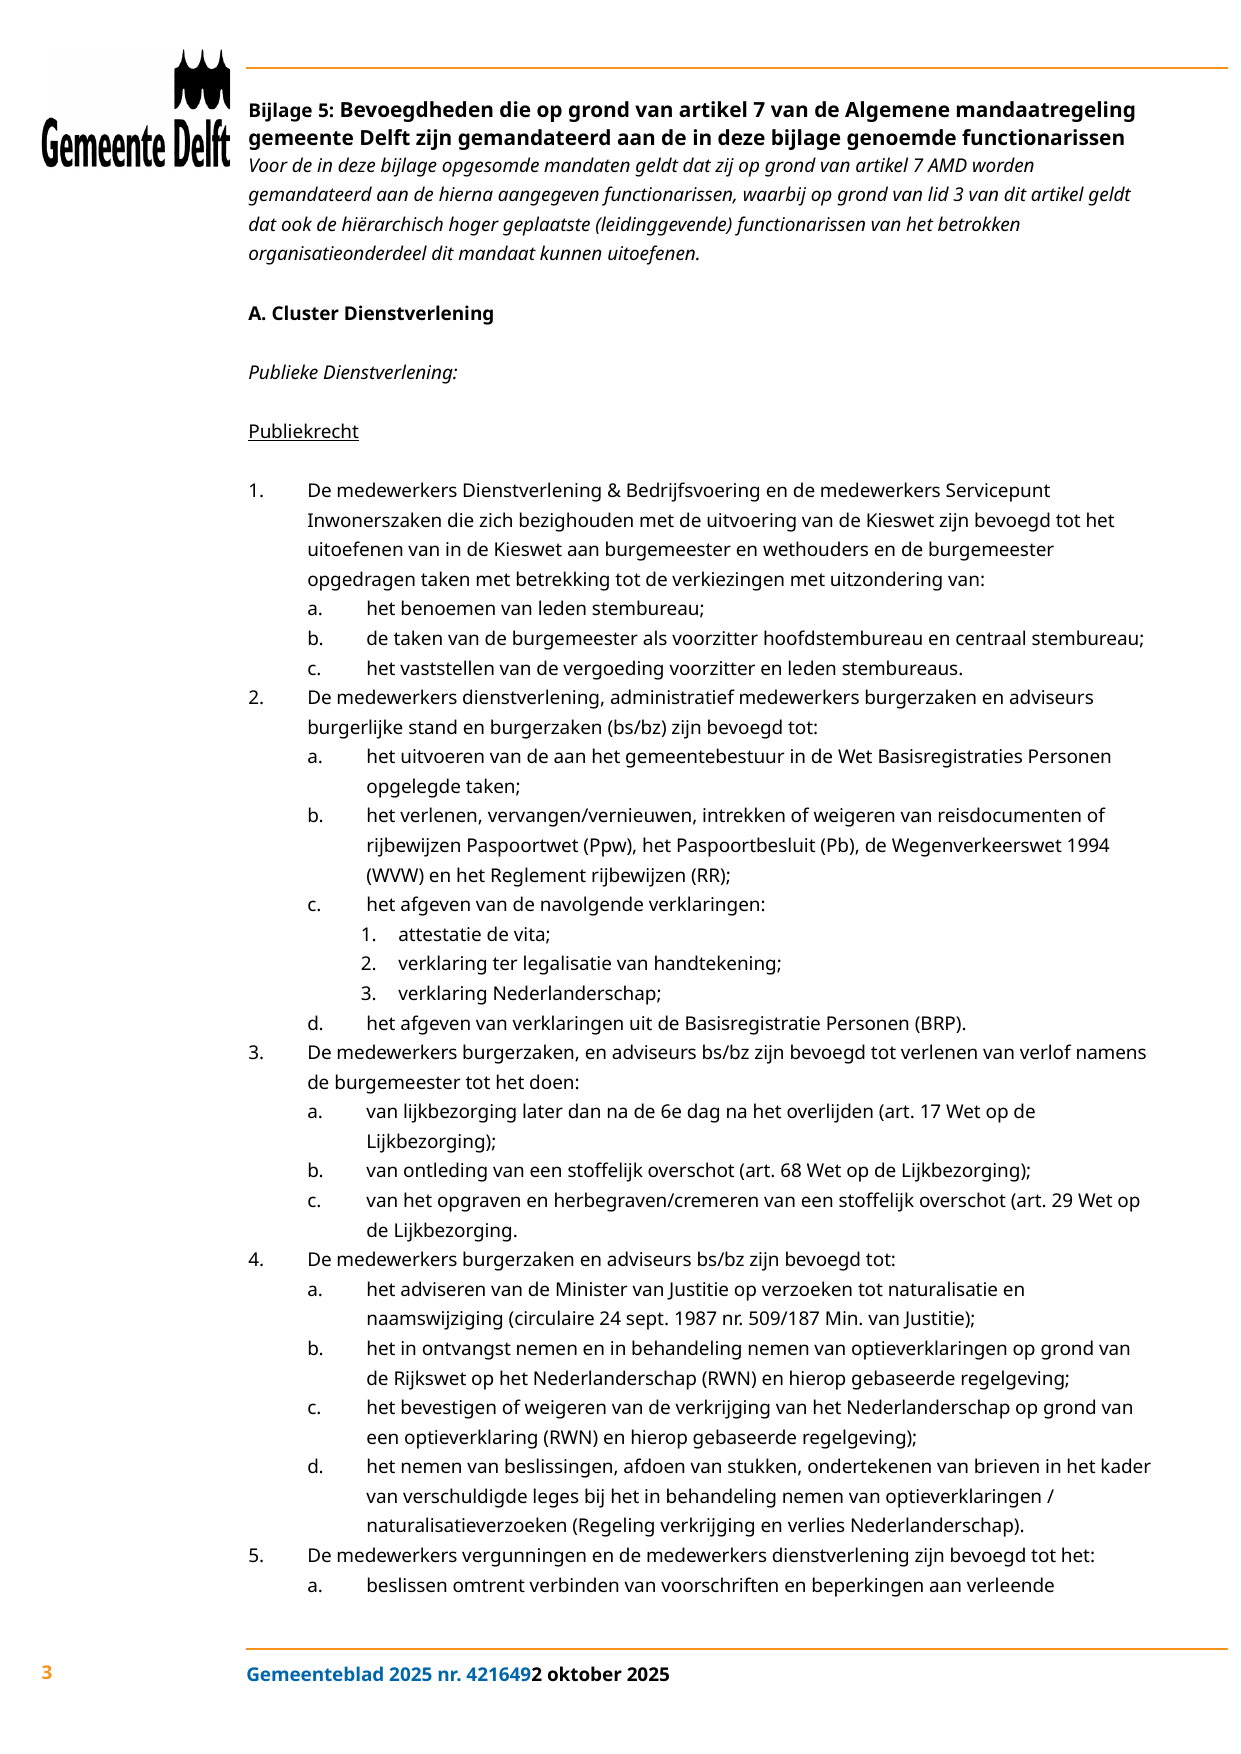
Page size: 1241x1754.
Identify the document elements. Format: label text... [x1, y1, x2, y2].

list het nemen van beslissingen, afdoen van stukken, ondertekenen van brieven in het kader van verschuldigde leges bij het in behandeling nemen van optieverklaringen / naturalisatieverzoeken (Regeling verkrijging en verlies Nederlanderschap). [307, 1453, 1152, 1538]
list het afgeven van de navolgende verklaringen: [307, 891, 1152, 917]
text Publiekrecht [248, 418, 1152, 444]
list het adviseren van de Minister van Justitie op verzoeken tot naturalisatie en naamswijziging (circulaire 24 sept. 1987 nr. 509/187 Min. van Justitie); [307, 1276, 1152, 1331]
text Bijlage 5: Bevoegdheden die op grond van artikel 7 van de Algemene mandaatregeling gemeente Delft zijn gemandateerd aan de in deze bijlage genoemde functionarissen [248, 95, 1152, 152]
list van ontleding van een stoffelijk overschot (art. 68 Wet op de Lijkbezorging); [307, 1158, 1152, 1183]
list verklaring ter legalisatie van handtekening; [361, 951, 1152, 976]
list van het opgraven en herbegraven/cremeren van een stoffelijk overschot (art. 29 Wet op de Lijkbezorging. [307, 1187, 1152, 1242]
list De medewerkers dienstverlening, administratief medewerkers burgerzaken en adviseurs burgerlijke stand en burgerzaken (bs/bz) zijn bevoegd tot: [248, 684, 1152, 739]
list van lijkbezorging later dan na de 6e dag na het overlijden (art. 17 Wet op de Lijkbezorging); [307, 1098, 1152, 1154]
text Voor de in deze bijlage opgesomde mandaten geldt dat zij op grond van artikel 7 AMD worden gemandateerd aan de hierna aangegeven functionarissen, waarbij op grond van lid 3 van dit artikel geldt dat ook de hiërarchisch hoger geplaatste (leidinggevende) functionarissen van het betrokken organisatieonderdeel dit mandaat kunnen uitoefenen. [248, 152, 1152, 266]
picture [41, 47, 231, 172]
list beslissen omtrent verbinden van voorschriften en beperkingen aan verleende [307, 1572, 1152, 1597]
list De medewerkers Dienstverlening & Bedrijfsvoering en de medewerkers Servicepunt Inwonerszaken die zich bezighouden met de uitvoering van de Kieswet zijn bevoegd tot het uitoefenen van in de Kieswet aan burgemeester en wethouders en de burgemeester opgedragen taken met betrekking tot de verkiezingen met uitzondering van: [248, 477, 1152, 592]
list De medewerkers vergunningen en de medewerkers dienstverlening zijn bevoegd tot het: [248, 1542, 1152, 1568]
list verklaring Nederlanderschap; [361, 980, 1152, 1006]
list het vaststellen van de vergoeding voorzitter en leden stembureaus. [307, 655, 1152, 680]
list het verlenen, vervangen/vernieuwen, intrekken of weigeren van reisdocumenten of rijbewijzen Paspoortwet (Ppw), het Paspoortbesluit (Pb), de Wegenverkeerswet 1994 (WVW) en het Reglement rijbewijzen (RR); [307, 803, 1152, 887]
list De medewerkers burgerzaken, en adviseurs bs/bz zijn bevoegd tot verlenen van verlof namens de burgemeester tot het doen: [248, 1039, 1152, 1094]
list het benoemen van leden stembureau; [307, 596, 1152, 621]
list attestatie de vita; [361, 921, 1152, 947]
list het in ontvangst nemen en in behandeling nemen van optieverklaringen op grond van de Rijkswet op het Nederlanderschap (RWN) en hierop gebaseerde regelgeving; [307, 1335, 1152, 1390]
text A. Cluster Dienstverlening [248, 300, 1152, 325]
list de taken van de burgemeester als voorzitter hoofdstembureau en centraal stembureau; [307, 625, 1152, 651]
list het bevestigen of weigeren van de verkrijging van het Nederlanderschap op grond van een optieverklaring (RWN) en hierop gebaseerde regelgeving); [307, 1394, 1152, 1449]
list De medewerkers burgerzaken en adviseurs bs/bz zijn bevoegd tot: [248, 1246, 1152, 1272]
text Publieke Dienstverlening: [248, 359, 1152, 384]
list het afgeven van verklaringen uit de Basisregistratie Personen (BRP). [307, 1010, 1152, 1035]
list het uitvoeren van de aan het gemeentebestuur in de Wet Basisregistraties Personen opgelegde taken; [307, 743, 1152, 799]
